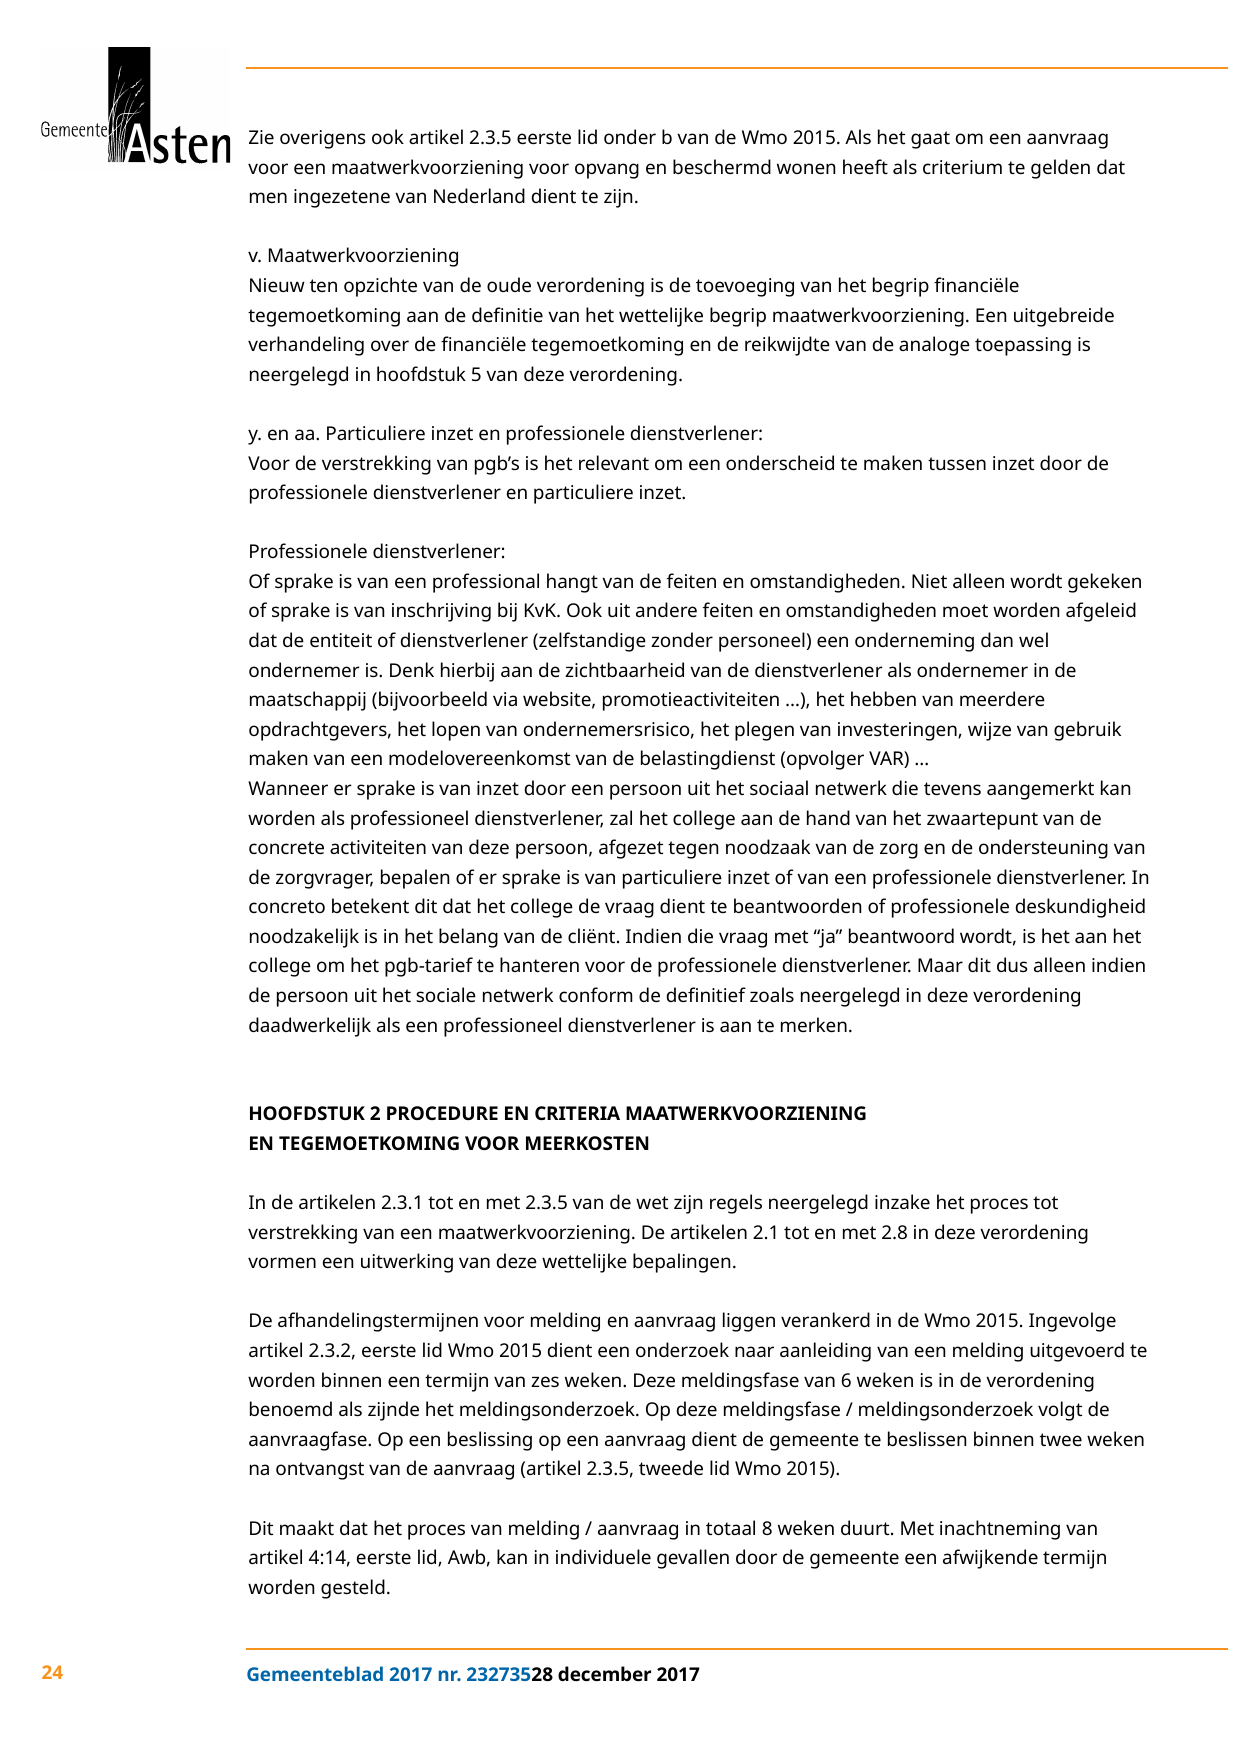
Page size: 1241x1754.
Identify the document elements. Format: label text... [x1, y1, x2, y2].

text Dit maakt dat het proces van melding / aanvraag in totaal 8 weken duurt. Met inachtneming van artikel 4:14, eerste lid, Awb, kan in individuele gevallen door de gemeente een afwijkende termijn worden gesteld. [248, 1515, 1152, 1600]
picture [41, 47, 231, 172]
text Wanneer er sprake is van inzet door een persoon uit het sociaal netwerk die tevens aangemerkt kan worden als professioneel dienstverlener, zal het college aan de hand van het zwaartepunt van de concrete activiteiten van deze persoon, afgezet tegen noodzaak van de zorg en de ondersteuning van de zorgvrager, bepalen of er sprake is van particuliere inzet of van een professionele dienstverlener. In concreto betekent dit dat het college de vraag dient te beantwoorden of professionele deskundigheid noodzakelijk is in het belang van de cliënt. Indien die vraag met “ja” beantwoord wordt, is het aan het college om het pgb-tarief te hanteren voor de professionele dienstverlener. Maar dit dus alleen indien de persoon uit het sociale netwerk conform de definitief zoals neergelegd in deze verordening daadwerkelijk als een professioneel dienstverlener is aan te merken. [248, 775, 1152, 1038]
text y. en aa. Particuliere inzet en professionele dienstverlener: [248, 420, 1152, 446]
text Voor de verstrekking van pgb’s is het relevant om een onderscheid te maken tussen inzet door de professionele dienstverlener en particuliere inzet. [248, 450, 1152, 505]
text Nieuw ten opzichte van de oude verordening is de toevoeging van het begrip financiële tegemoetkoming aan de definitie van het wettelijke begrip maatwerkvoorziening. Een uitgebreide verhandeling over de financiële tegemoetkoming en de reikwijdte van de analoge toepassing is neergelegd in hoofdstuk 5 van deze verordening. [248, 272, 1152, 387]
text De afhandelingstermijnen voor melding en aanvraag liggen verankerd in de Wmo 2015. Ingevolge artikel 2.3.2, eerste lid Wmo 2015 dient een onderzoek naar aanleiding van een melding uitgevoerd te worden binnen een termijn van zes weken. Deze meldingsfase van 6 weken is in de verordening benoemd als zijnde het meldingsonderzoek. Op deze meldingsfase / meldingsonderzoek volgt de aanvraagfase. Op een beslissing op een aanvraag dient de gemeente te beslissen binnen twee weken na ontvangst van de aanvraag (artikel 2.3.5, tweede lid Wmo 2015). [248, 1308, 1152, 1481]
text v. Maatwerkvoorziening [248, 243, 1152, 268]
text EN TEGEMOETKOMING VOOR MEERKOSTEN [248, 1130, 1152, 1156]
text Of sprake is van een professional hangt van de feiten en omstandigheden. Niet alleen wordt gekeken of sprake is van inschrijving bij KvK. Ook uit andere feiten en omstandigheden moet worden afgeleid dat de entiteit of dienstverlener (zelfstandige zonder personeel) een onderneming dan wel ondernemer is. Denk hierbij aan de zichtbaarheid van de dienstverlener als ondernemer in de maatschappij (bijvoorbeeld via website, promotieactiviteiten …), het hebben van meerdere opdrachtgevers, het lopen van ondernemersrisico, het plegen van investeringen, wijze van gebruik maken van een modelovereenkomst van de belastingdienst (opvolger VAR) … [248, 568, 1152, 771]
text Professionele dienstverlener: [248, 538, 1152, 564]
text Zie overigens ook artikel 2.3.5 eerste lid onder b van de Wmo 2015. Als het gaat om een aanvraag voor een maatwerkvoorziening voor opvang en beschermd wonen heeft als criterium te gelden dat men ingezetene van Nederland dient te zijn. [248, 124, 1152, 209]
text In de artikelen 2.3.1 tot en met 2.3.5 van de wet zijn regels neergelegd inzake het proces tot verstrekking van een maatwerkvoorziening. De artikelen 2.1 tot en met 2.8 in deze verordening vormen een uitwerking van deze wettelijke bepalingen. [248, 1189, 1152, 1274]
text HOOFDSTUK 2 PROCEDURE EN CRITERIA MAATWERKVOORZIENING [248, 1101, 1152, 1126]
